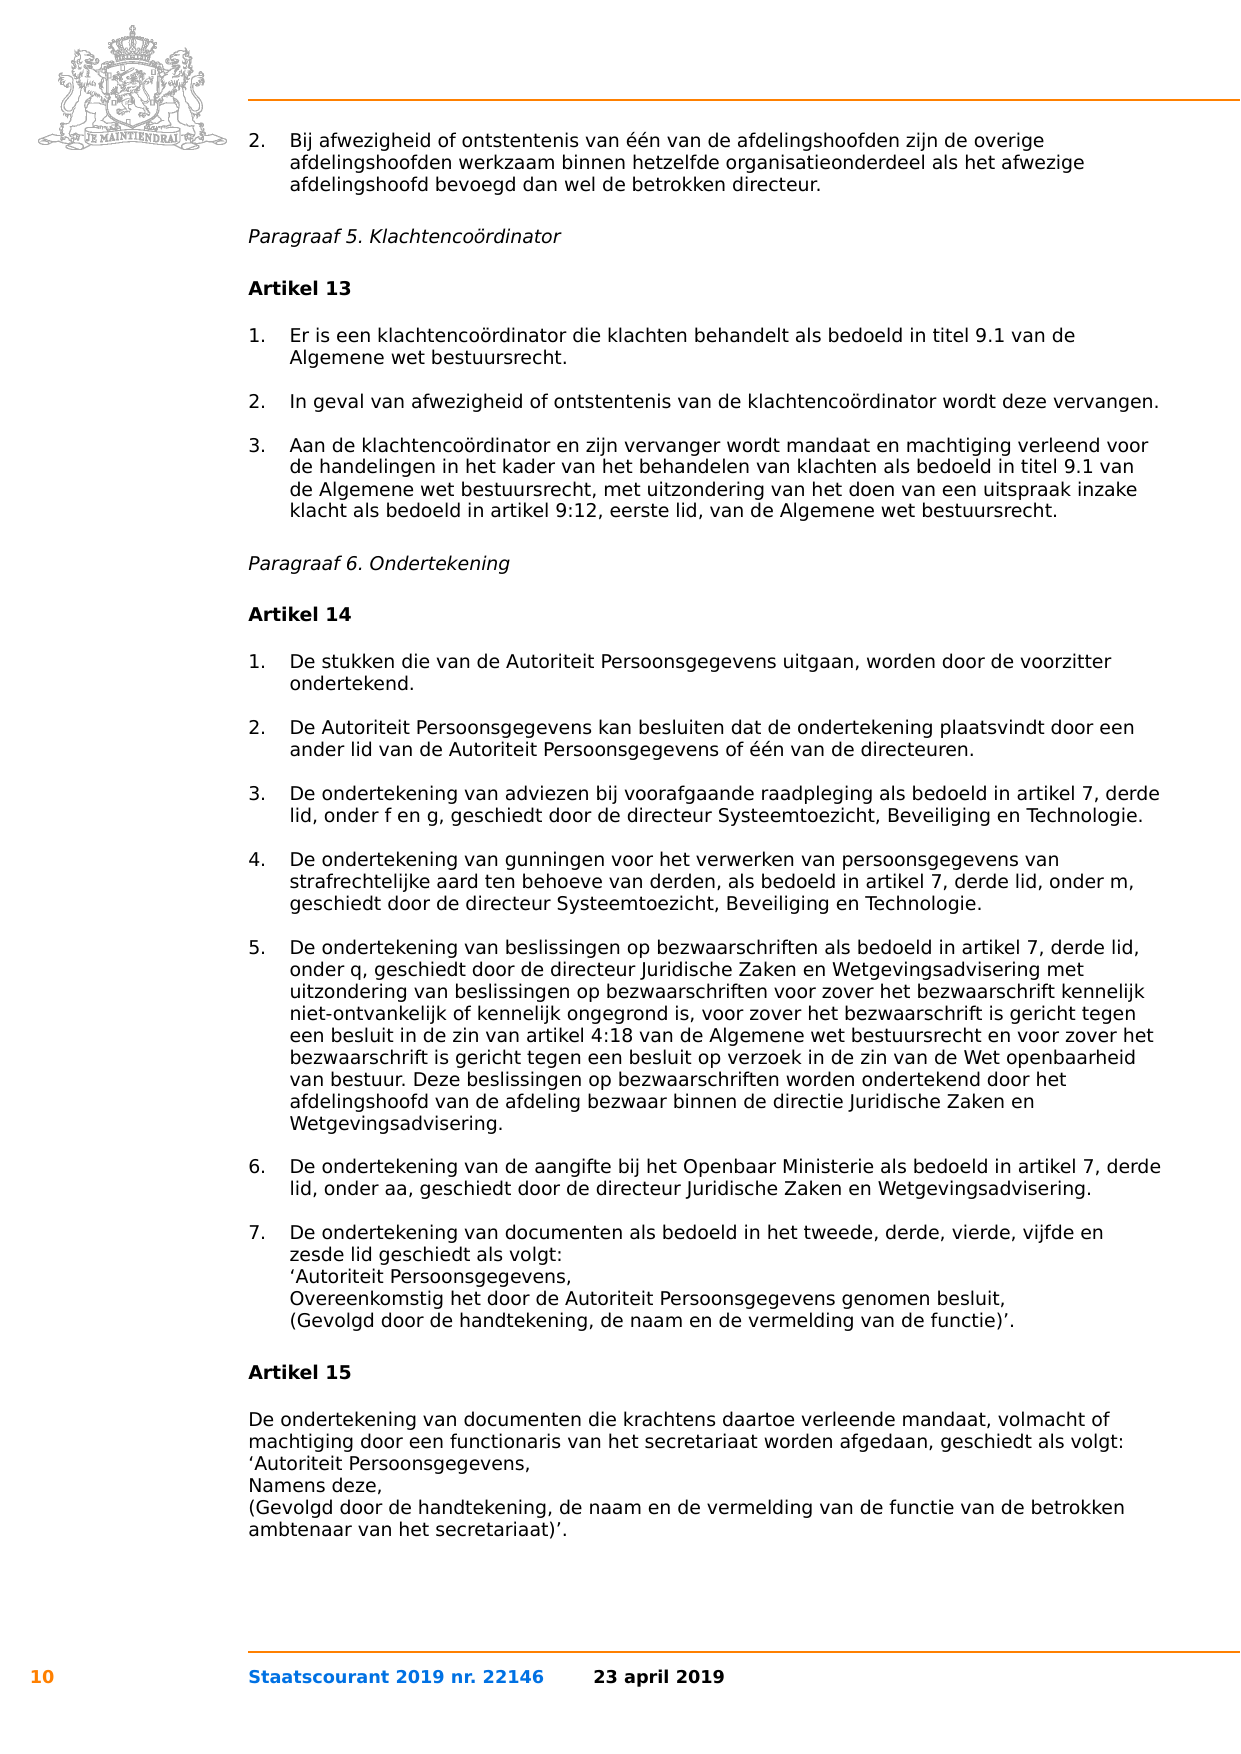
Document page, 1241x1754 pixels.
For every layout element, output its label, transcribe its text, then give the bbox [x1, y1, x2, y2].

text 5. De ondertekening van beslissingen op bezwaarschriften als bedoeld in artikel 7, derde lid, onder q, geschiedt door de directeur Juridische Zaken en Wetgevingsadvisering met uitzondering van beslissingen op bezwaarschriften voor zover het bezwaarschrift kennelijk niet-ontvankelijk of kennelijk ongegrond is, voor zover het bezwaarschrift is gericht tegen een besluit in de zin van artikel 4:18 van de Algemene wet bestuursrecht en voor zover het bezwaarschrift is gericht tegen een besluit op verzoek in de zin van de Wet openbaarheid van bestuur. Deze beslissingen op bezwaarschriften worden ondertekend door het afdelingshoofd van de afdeling bezwaar binnen de directie Juridische Zaken en Wetgevingsadvisering. [248, 937, 1163, 1134]
text 3. Aan de klachtencoördinator en zijn vervanger wordt mandaat en machtiging verleend voor de handelingen in het kader van het behandelen van klachten als bedoeld in titel 9.1 van de Algemene wet bestuursrecht, met uitzondering van het doen van een uitspraak inzake klacht als bedoeld in artikel 9:12, eerste lid, van de Algemene wet bestuursrecht. [248, 434, 1163, 522]
text 2. Bij afwezigheid of ontstentenis van één van de afdelingshoofden zijn de overige afdelingshoofden werkzaam binnen hetzelfde organisatieonderdeel als het afwezige afdelingshoofd bevoegd dan wel de betrokken directeur. [248, 130, 1163, 196]
text (Gevolgd door de handtekening, de naam en de vermelding van de functie)’. [289, 1310, 1163, 1332]
text 6. De ondertekening van de aangifte bij het Openbaar Ministerie als bedoeld in artikel 7, derde lid, onder aa, geschiedt door de directeur Juridische Zaken en Wetgevingsadvisering. [248, 1156, 1163, 1200]
text De ondertekening van documenten die krachtens daartoe verleende mandaat, volmacht of machtiging door een functionaris van het secretariaat worden afgedaan, geschiedt als volgt: [248, 1409, 1163, 1453]
text Namens deze, [248, 1475, 1163, 1497]
subtitle Paragraaf 5. Klachtencoördinator [248, 226, 1163, 248]
picture [38, 25, 227, 150]
subtitle Artikel 13 [248, 278, 1163, 300]
subtitle Artikel 14 [248, 604, 1163, 626]
text 3. De ondertekening van adviezen bij voorafgaande raadpleging als bedoeld in artikel 7, derde lid, onder f en g, geschiedt door de directeur Systeemtoezicht, Beveiliging en Technologie. [248, 783, 1163, 827]
text Overeenkomstig het door de Autoriteit Persoonsgegevens genomen besluit, [289, 1288, 1163, 1310]
text 1. Er is een klachtencoördinator die klachten behandelt als bedoeld in titel 9.1 van de Algemene wet bestuursrecht. [248, 325, 1163, 369]
text ‘Autoriteit Persoonsgegevens, [289, 1266, 1163, 1288]
text 1. De stukken die van de Autoriteit Persoonsgegevens uitgaan, worden door de voorzitter ondertekend. [248, 651, 1163, 695]
text 4. De ondertekening van gunningen voor het verwerken van persoonsgegevens van strafrechtelijke aard ten behoeve van derden, als bedoeld in artikel 7, derde lid, onder m, geschiedt door de directeur Systeemtoezicht, Beveiliging en Technologie. [248, 849, 1163, 915]
text (Gevolgd door de handtekening, de naam en de vermelding van de functie van de betrokken ambtenaar van het secretariaat)’. [248, 1497, 1163, 1541]
subtitle Paragraaf 6. Ondertekening [248, 552, 1163, 574]
text 2. In geval van afwezigheid of ontstentenis van de klachtencoördinator wordt deze vervangen. [248, 391, 1163, 413]
subtitle Artikel 15 [248, 1362, 1163, 1384]
text ‘Autoriteit Persoonsgegevens, [248, 1453, 1163, 1475]
text 2. De Autoriteit Persoonsgegevens kan besluiten dat de ondertekening plaatsvindt door een ander lid van de Autoriteit Persoonsgegevens of één van de directeuren. [248, 717, 1163, 761]
text 7. De ondertekening van documenten als bedoeld in het tweede, derde, vierde, vijfde en zesde lid geschiedt als volgt: [248, 1222, 1163, 1266]
